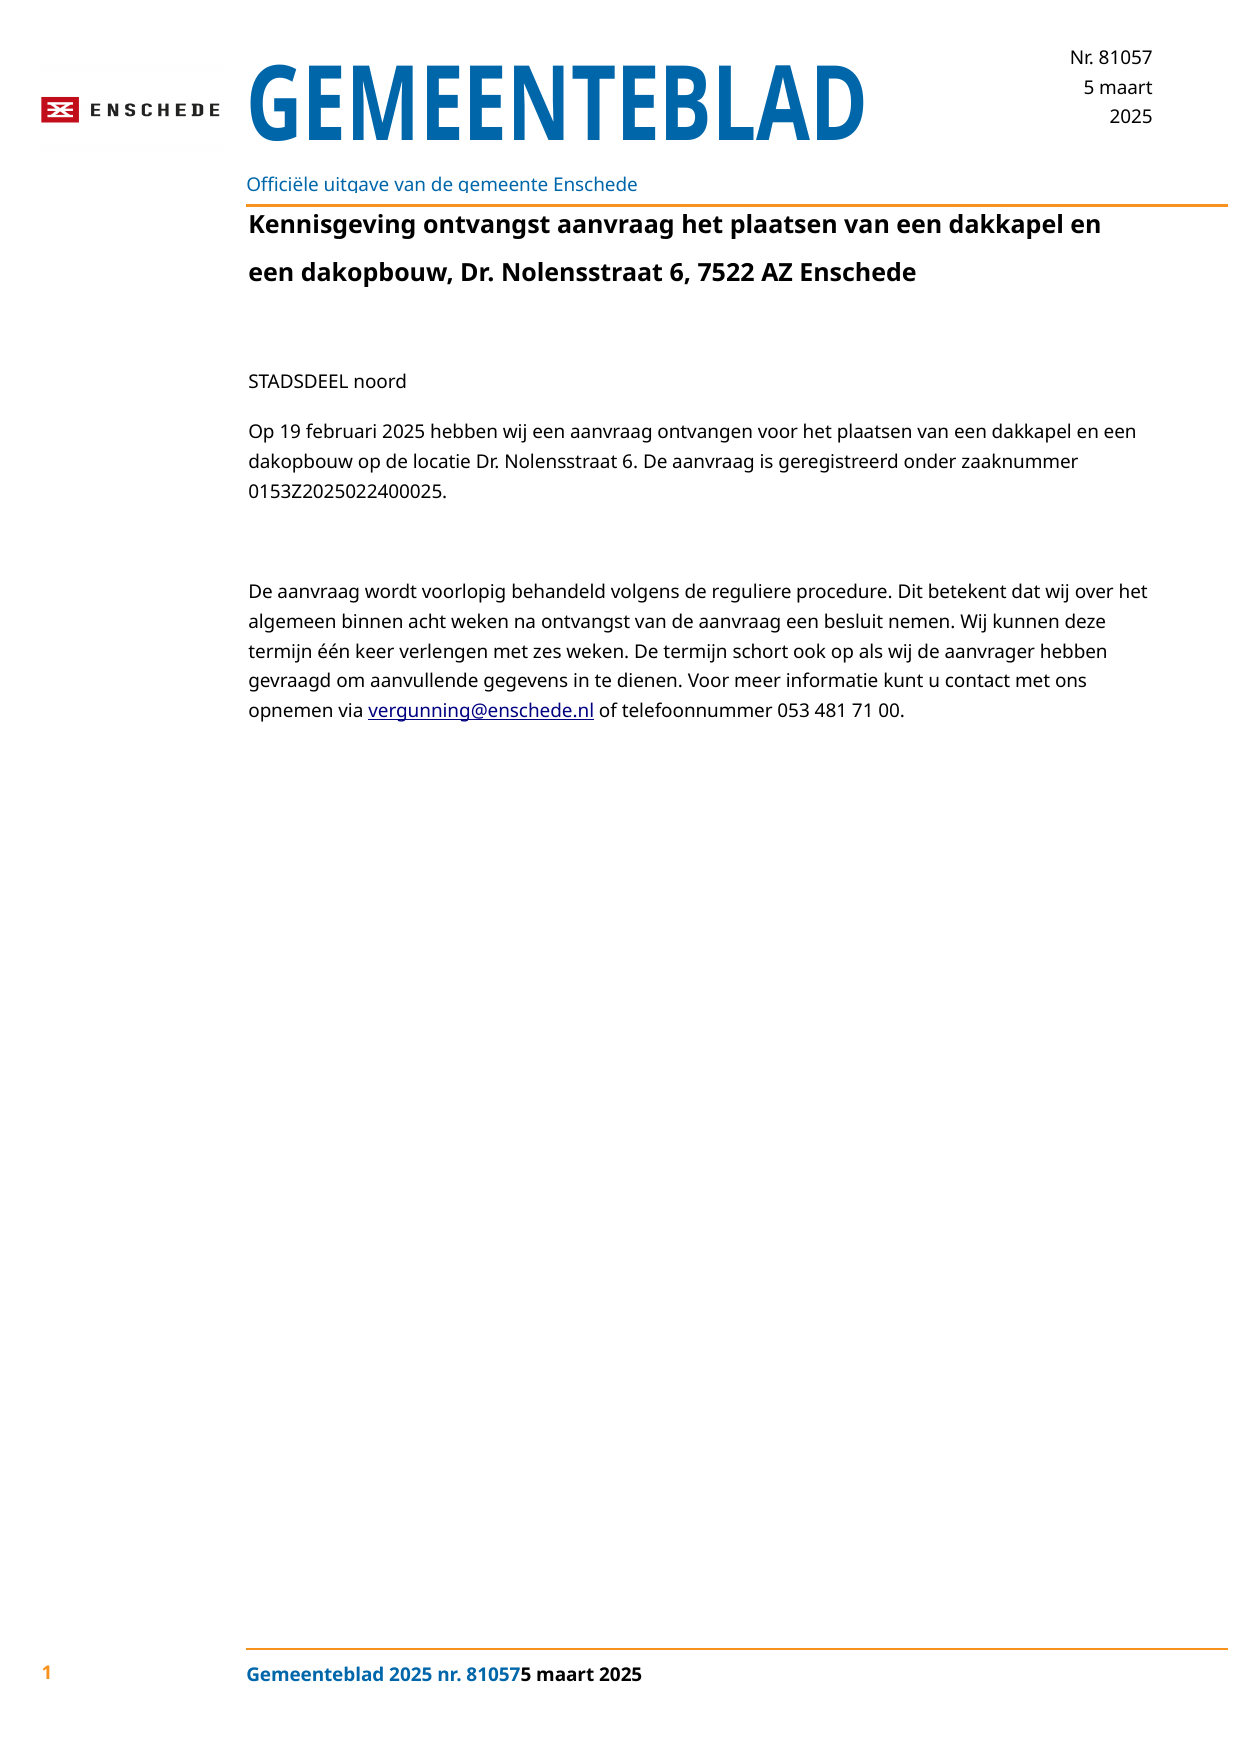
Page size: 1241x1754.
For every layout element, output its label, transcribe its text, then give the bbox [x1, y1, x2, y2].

picture [41, 47, 231, 172]
text STADSDEEL noord [248, 368, 1152, 394]
text Kennisgeving ontvangst aanvraag het plaatsen van een dakkapel en een dakopbouw, Dr. Nolensstraat 6, 7522 AZ Enschede [248, 207, 1152, 288]
text Op 19 februari 2025 hebben wij een aanvraag ontvangen voor het plaatsen van een dakkapel en een dakopbouw op de locatie Dr. Nolensstraat 6. De aanvraag is geregistreerd onder zaaknummer 0153Z2025022400025. [248, 419, 1152, 504]
text De aanvraag wordt voorlopig behandeld volgens de reguliere procedure. Dit betekent dat wij over het algemeen binnen acht weken na ontvangst van de aanvraag een besluit nemen. Wij kunnen deze termijn één keer verlengen met zes weken. De termijn schort ook op als wij de aanvrager hebben gevraagd om aanvullende gegevens in te dienen. Voor meer informatie kunt u contact met ons opnemen via vergunning@enschede.nl of telefoonnummer 053 481 71 00. [248, 579, 1152, 723]
